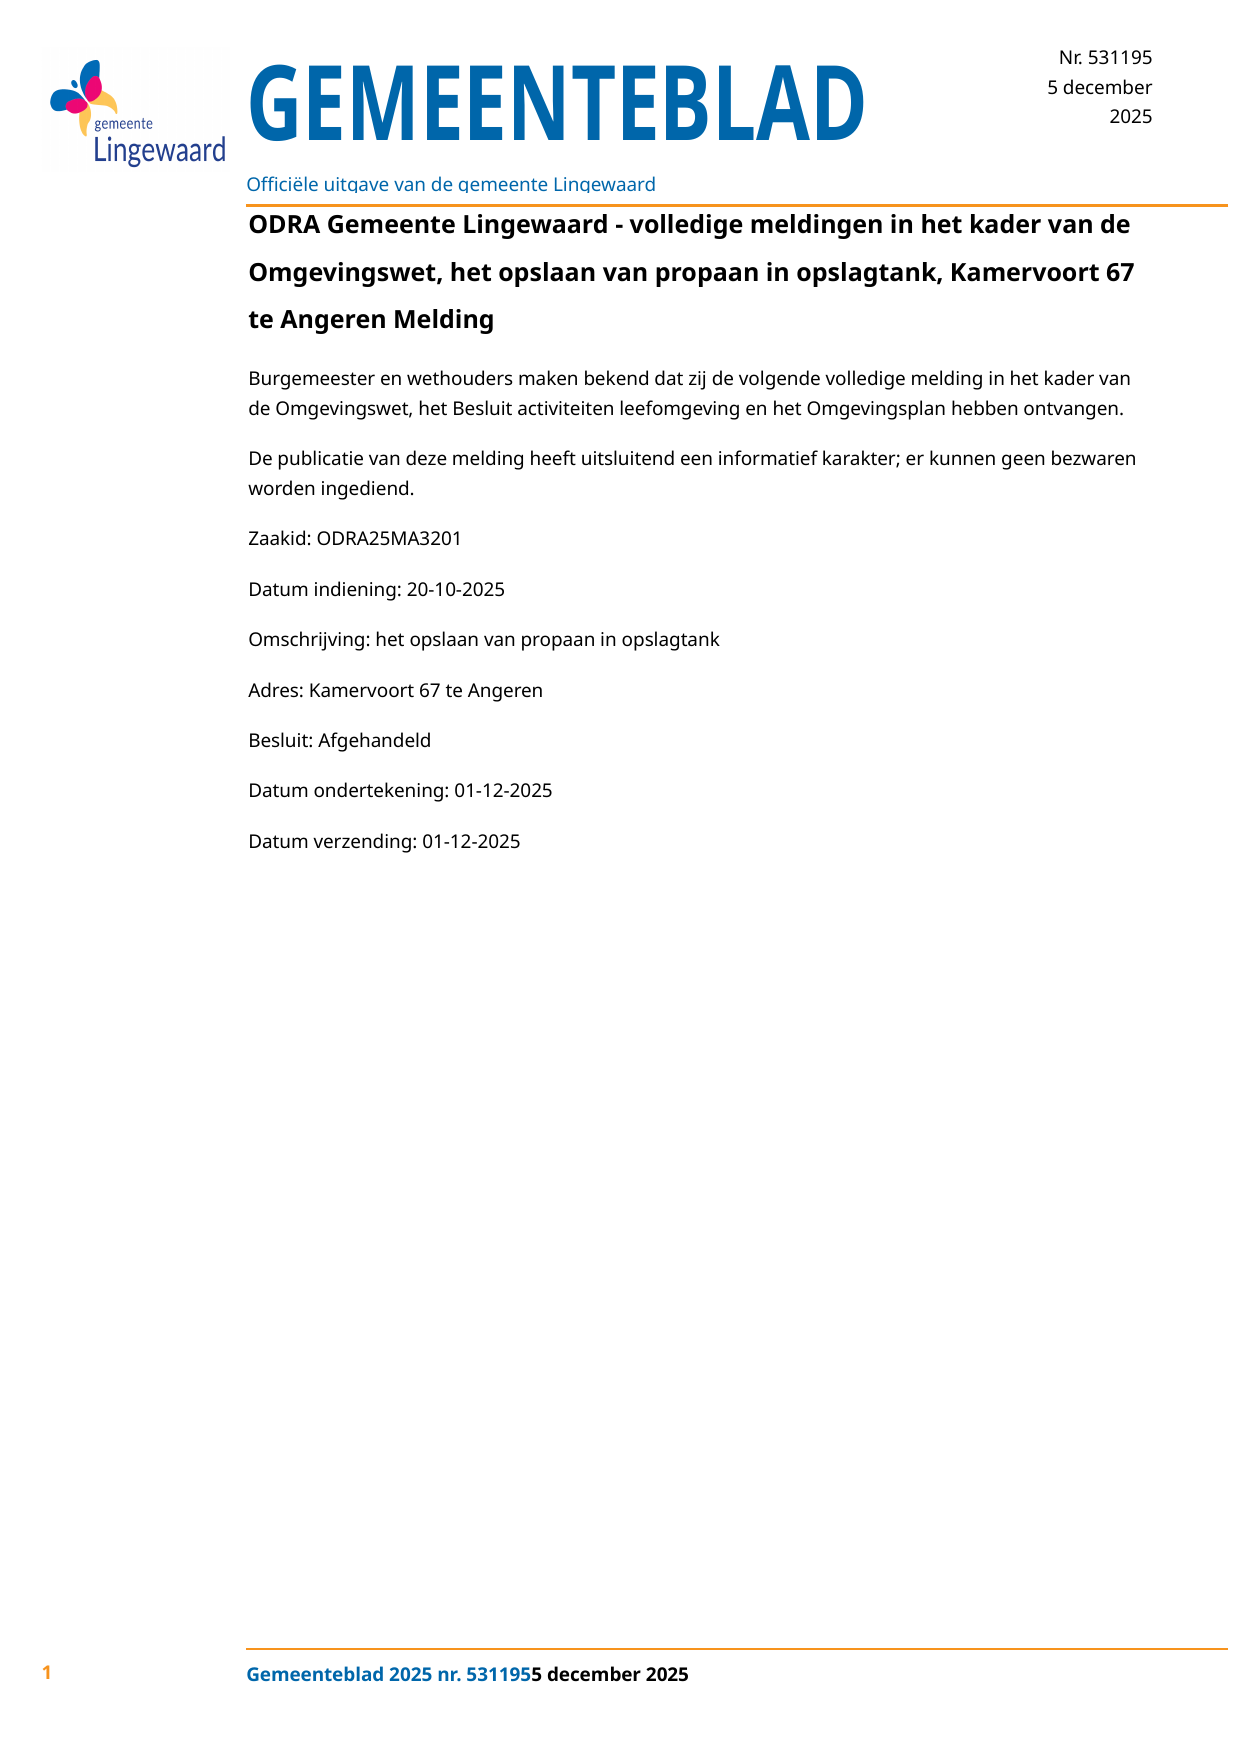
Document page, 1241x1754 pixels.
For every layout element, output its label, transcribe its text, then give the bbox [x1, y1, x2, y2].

text Besluit: Afgehandeld [248, 727, 1152, 753]
text Datum ondertekening: 01-12-2025 [248, 778, 1152, 803]
text Adres: Kamervoort 67 te Angeren [248, 677, 1152, 702]
text Omschrijving: het opslaan van propaan in opslagtank [248, 626, 1152, 652]
text Zaakid: ODRA25MA3201 [248, 526, 1152, 551]
text Datum indiening: 20-10-2025 [248, 576, 1152, 602]
text De publicatie van deze melding heeft uitsluitend een informatief karakter; er kunnen geen bezwaren worden ingediend. [248, 446, 1152, 501]
text Datum verzending: 01-12-2025 [248, 828, 1152, 854]
picture [41, 47, 231, 172]
text Burgemeester en wethouders maken bekend dat zij de volgende volledige melding in het kader van de Omgevingswet, het Besluit activiteiten leefomgeving en het Omgevingsplan hebben ontvangen. [248, 366, 1152, 421]
text ODRA Gemeente Lingewaard - volledige meldingen in het kader van de Omgevingswet, het opslaan van propaan in opslagtank, Kamervoort 67 te Angeren Melding [248, 207, 1152, 336]
